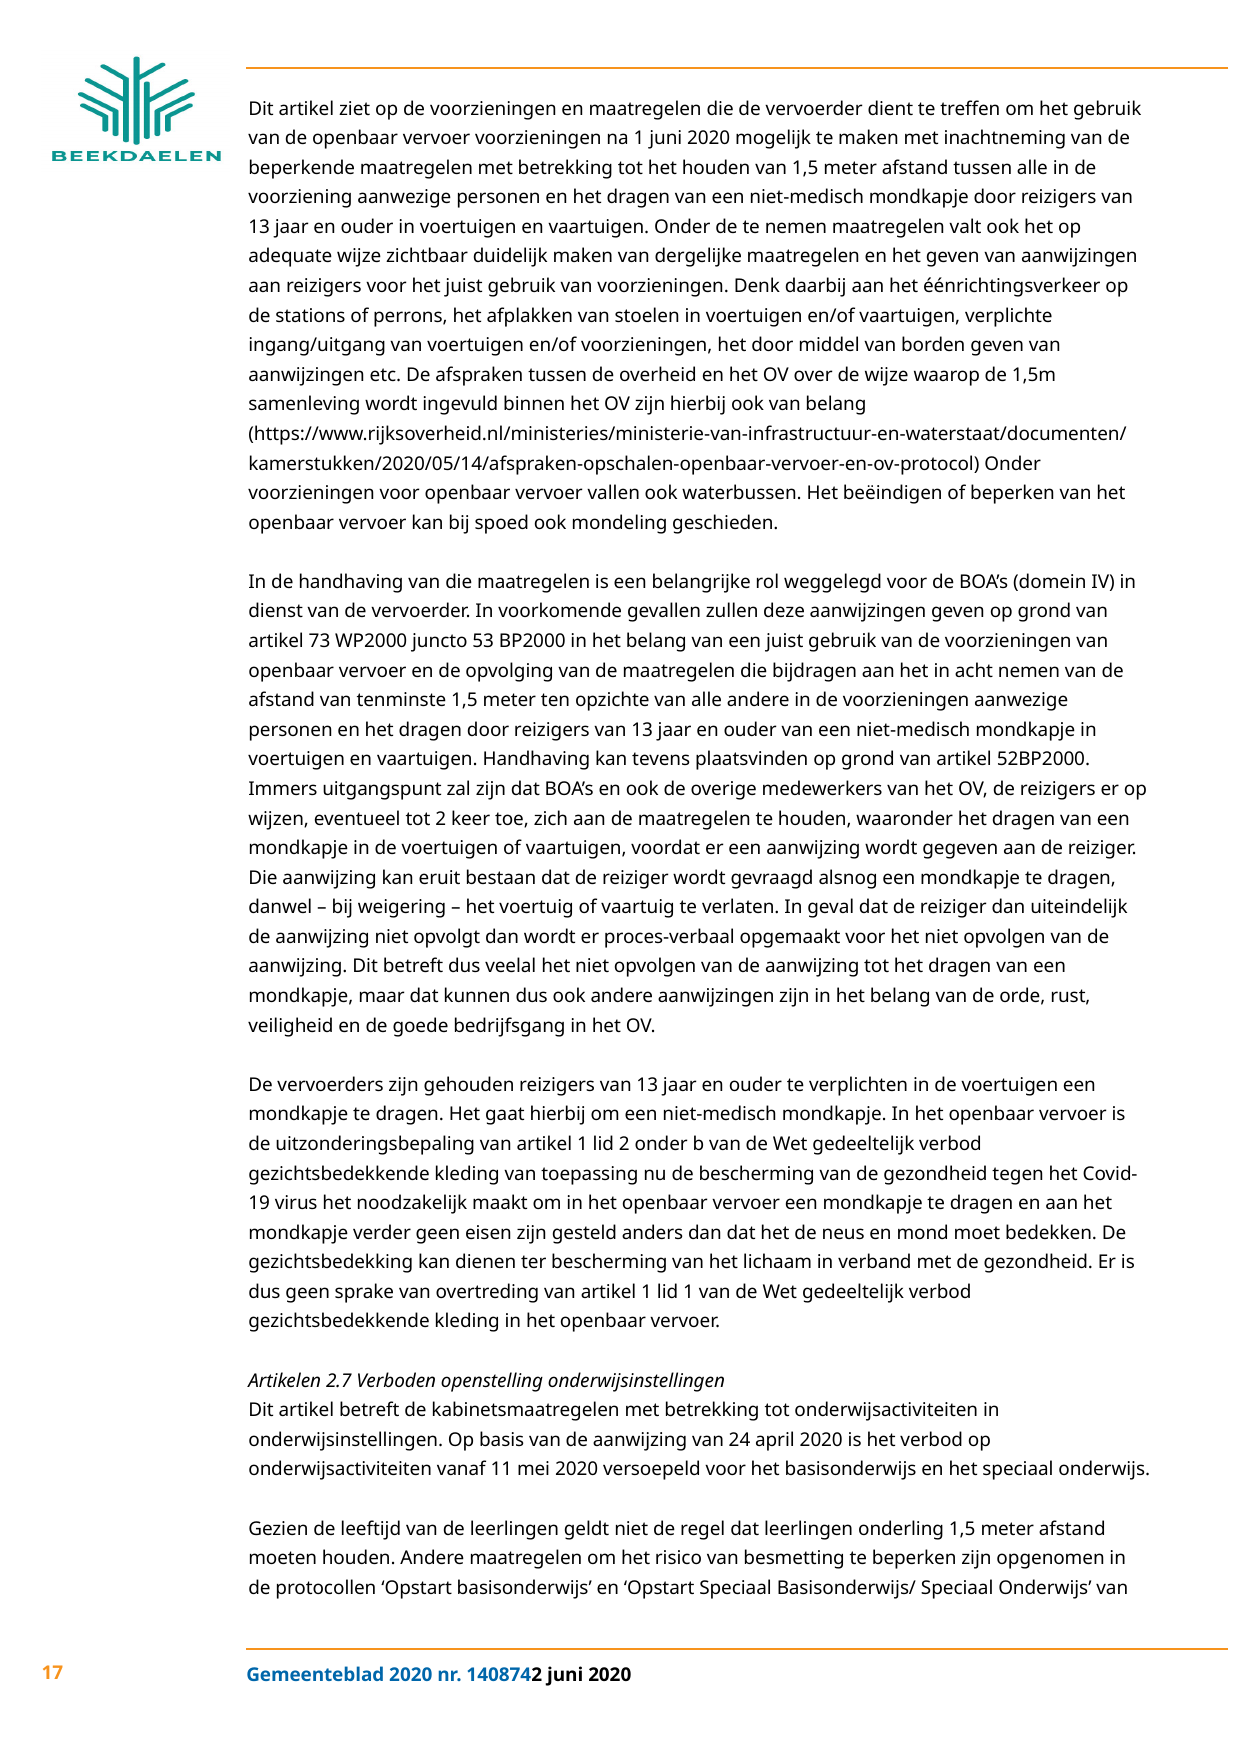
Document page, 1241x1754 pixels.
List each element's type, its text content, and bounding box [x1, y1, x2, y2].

picture [41, 47, 231, 172]
text De vervoerders zijn gehouden reizigers van 13 jaar en ouder te verplichten in de voertuigen een mondkapje te dragen. Het gaat hierbij om een niet-medisch mondkapje. In het openbaar vervoer is de uitzonderingsbepaling van artikel 1 lid 2 onder b van de Wet gedeeltelijk verbod gezichtsbedekkende kleding van toepassing nu de bescherming van de gezondheid tegen het Covid-19 virus het noodzakelijk maakt om in het openbaar vervoer een mondkapje te dragen en aan het mondkapje verder geen eisen zijn gesteld anders dan dat het de neus en mond moet bedekken. De gezichtsbedekking kan dienen ter bescherming van het lichaam in verband met de gezondheid. Er is dus geen sprake van overtreding van artikel 1 lid 1 van de Wet gedeeltelijk verbod gezichtsbedekkende kleding in het openbaar vervoer. [248, 1071, 1152, 1333]
text Artikelen 2.7 Verboden openstelling onderwijsinstellingen [248, 1367, 1152, 1393]
text Dit artikel ziet op de voorzieningen en maatregelen die de vervoerder dient te treffen om het gebruik van de openbaar vervoer voorzieningen na 1 juni 2020 mogelijk te maken met inachtneming van de beperkende maatregelen met betrekking tot het houden van 1,5 meter afstand tussen alle in de voorziening aanwezige personen en het dragen van een niet-medisch mondkapje door reizigers van 13 jaar en ouder in voertuigen en vaartuigen. Onder de te nemen maatregelen valt ook het op adequate wijze zichtbaar duidelijk maken van dergelijke maatregelen en het geven van aanwijzingen aan reizigers voor het juist gebruik van voorzieningen. Denk daarbij aan het éénrichtingsverkeer op de stations of perrons, het afplakken van stoelen in voertuigen en/of vaartuigen, verplichte ingang/uitgang van voertuigen en/of voorzieningen, het door middel van borden geven van aanwijzingen etc. De afspraken tussen de overheid en het OV over de wijze waarop de 1,5m samenleving wordt ingevuld binnen het OV zijn hierbij ook van belang (https://www.rijksoverheid.nl/ministeries/ministerie-van-infrastructuur-en-waterstaat/documenten/kamerstukken/2020/05/14/afspraken-opschalen-openbaar-vervoer-en-ov-protocol) Onder voorzieningen voor openbaar vervoer vallen ook waterbussen. Het beëindigen of beperken van het openbaar vervoer kan bij spoed ook mondeling geschieden. [248, 95, 1152, 535]
text In de handhaving van die maatregelen is een belangrijke rol weggelegd voor de BOA’s (domein IV) in dienst van de vervoerder. In voorkomende gevallen zullen deze aanwijzingen geven op grond van artikel 73 WP2000 juncto 53 BP2000 in het belang van een juist gebruik van de voorzieningen van openbaar vervoer en de opvolging van de maatregelen die bijdragen aan het in acht nemen van de afstand van tenminste 1,5 meter ten opzichte van alle andere in de voorzieningen aanwezige personen en het dragen door reizigers van 13 jaar en ouder van een niet-medisch mondkapje in voertuigen en vaartuigen. Handhaving kan tevens plaatsvinden op grond van artikel 52BP2000. [248, 568, 1152, 771]
text Immers uitgangspunt zal zijn dat BOA’s en ook de overige medewerkers van het OV, de reizigers er op wijzen, eventueel tot 2 keer toe, zich aan de maatregelen te houden, waaronder het dragen van een mondkapje in de voertuigen of vaartuigen, voordat er een aanwijzing wordt gegeven aan de reiziger. Die aanwijzing kan eruit bestaan dat de reiziger wordt gevraagd alsnog een mondkapje te dragen, danwel – bij weigering – het voertuig of vaartuig te verlaten. In geval dat de reiziger dan uiteindelijk de aanwijzing niet opvolgt dan wordt er proces-verbaal opgemaakt voor het niet opvolgen van de aanwijzing. Dit betreft dus veelal het niet opvolgen van de aanwijzing tot het dragen van een mondkapje, maar dat kunnen dus ook andere aanwijzingen zijn in het belang van de orde, rust, veiligheid en de goede bedrijfsgang in het OV. [248, 775, 1152, 1038]
text Gezien de leeftijd van de leerlingen geldt niet de regel dat leerlingen onderling 1,5 meter afstand moeten houden. Andere maatregelen om het risico van besmetting te beperken zijn opgenomen in de protocollen ‘Opstart basisonderwijs’ en ‘Opstart Speciaal Basisonderwijs/ Speciaal Onderwijs’ van [248, 1515, 1152, 1600]
text Dit artikel betreft de kabinetsmaatregelen met betrekking tot onderwijsactiviteiten in onderwijsinstellingen. Op basis van de aanwijzing van 24 april 2020 is het verbod op onderwijsactiviteiten vanaf 11 mei 2020 versoepeld voor het basisonderwijs en het speciaal onderwijs. [248, 1396, 1152, 1481]
